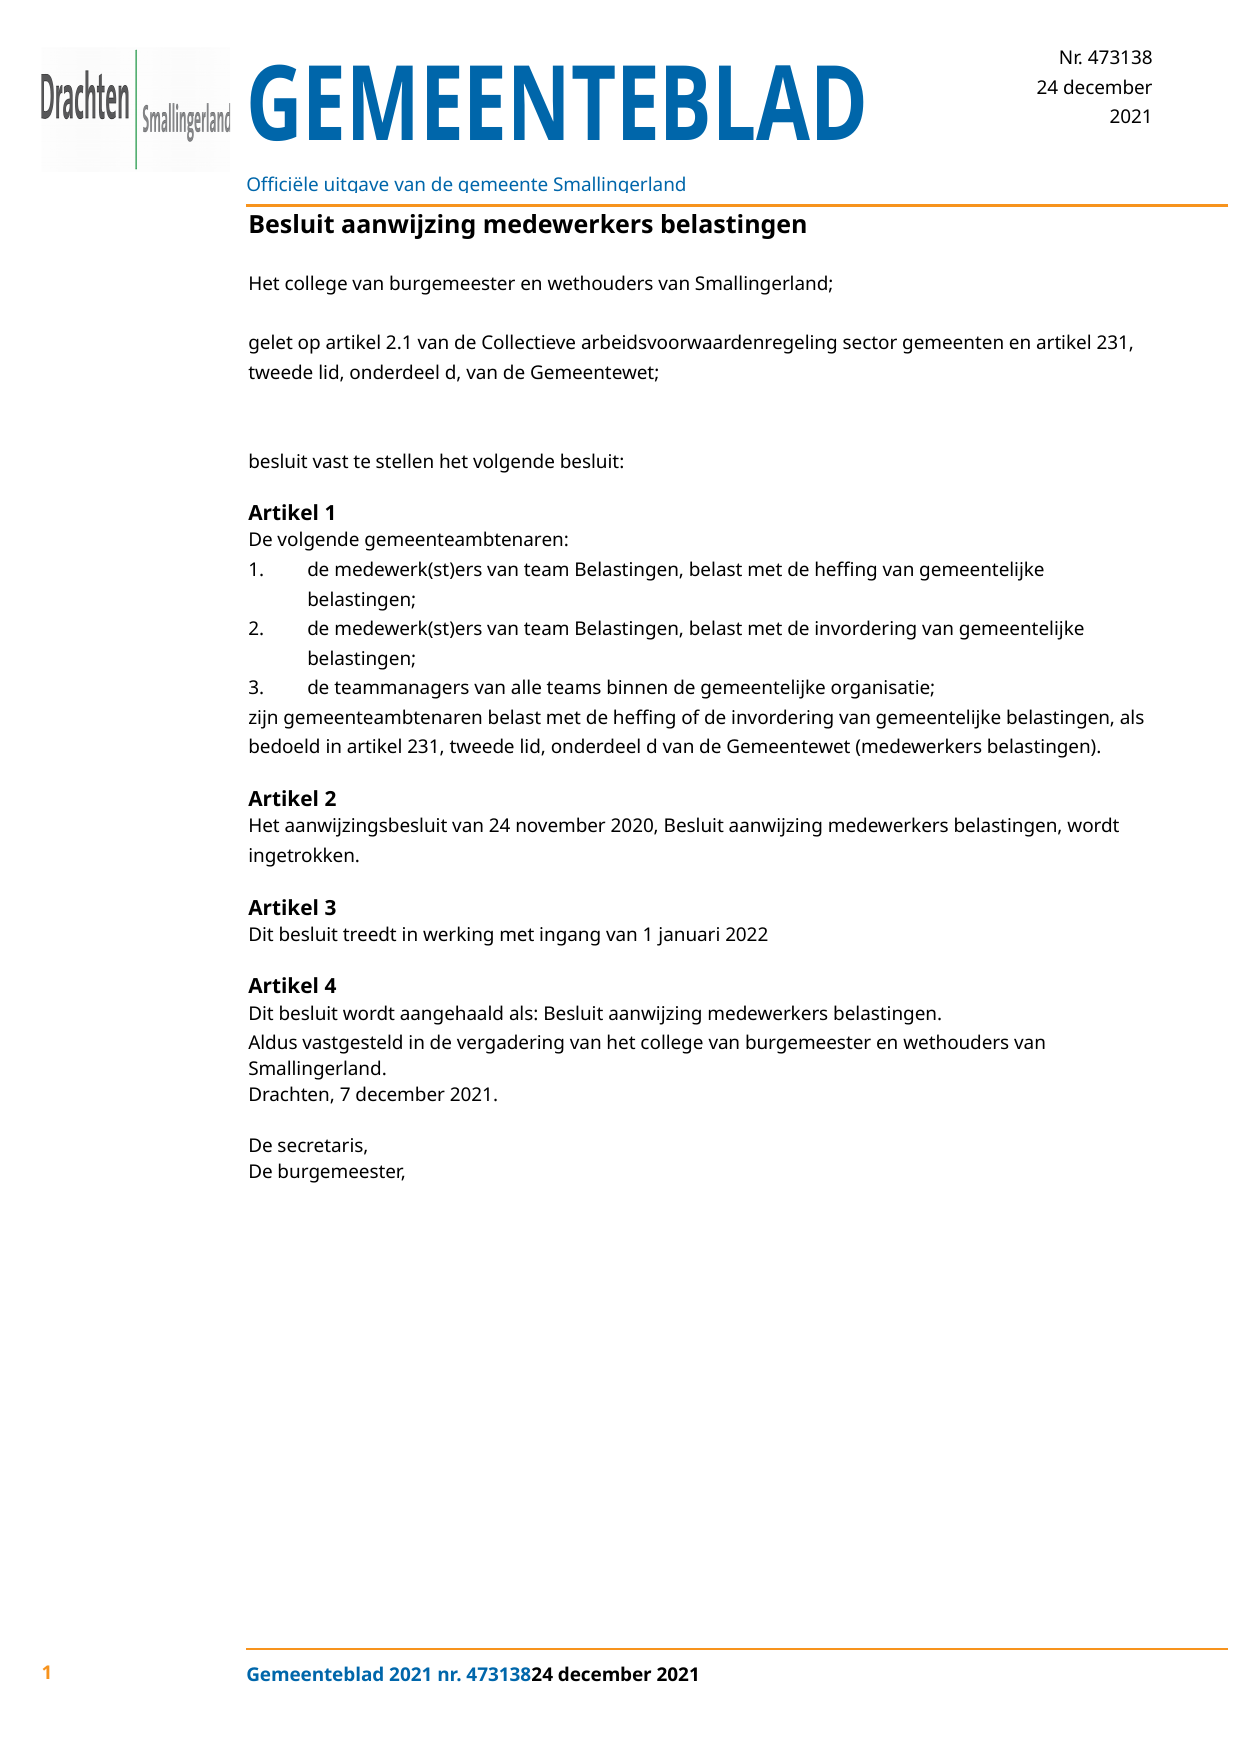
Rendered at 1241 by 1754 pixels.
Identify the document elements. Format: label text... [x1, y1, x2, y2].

text Dit besluit wordt aangehaald als: Besluit aanwijzing medewerkers belastingen. [248, 1000, 1152, 1026]
text Artikel 1 [248, 498, 1152, 527]
text Besluit aanwijzing medewerkers belastingen [248, 207, 1152, 241]
text De secretaris, [248, 1132, 1152, 1158]
text besluit vast te stellen het volgende besluit: [248, 448, 1152, 473]
text Artikel 2 [248, 784, 1152, 813]
list de medewerk(st)ers van team Belastingen, belast met de heffing van gemeentelijke belastingen; [248, 556, 1152, 612]
text Dit besluit treedt in werking met ingang van 1 januari 2022 [248, 921, 1152, 947]
text gelet op artikel 2.1 van de Collectieve arbeidsvoorwaardenregeling sector gemeenten en artikel 231, tweede lid, onderdeel d, van de Gemeentewet; [248, 329, 1152, 385]
text zijn gemeenteambtenaren belast met de heffing of de invordering van gemeentelijke belastingen, als bedoeld in artikel 231, tweede lid, onderdeel d van de Gemeentewet (medewerkers belastingen). [248, 704, 1152, 759]
picture [41, 47, 231, 172]
text Aldus vastgesteld in de vergadering van het college van burgemeester en wethouders van Smallingerland. [248, 1029, 1152, 1081]
text Artikel 4 [248, 971, 1152, 1000]
text Drachten, 7 december 2021. [248, 1081, 1152, 1107]
list de medewerk(st)ers van team Belastingen, belast met de invordering van gemeentelijke belastingen; [248, 615, 1152, 671]
text De burgemeester, [248, 1158, 1152, 1184]
text Het aanwijzingsbesluit van 24 november 2020, Besluit aanwijzing medewerkers belastingen, wordt ingetrokken. [248, 813, 1152, 868]
text Het college van burgemeester en wethouders van Smallingerland; [248, 270, 1152, 296]
text De volgende gemeenteambtenaren: [248, 527, 1152, 552]
list de teammanagers van alle teams binnen de gemeentelijke organisatie; [248, 674, 1152, 700]
text Artikel 3 [248, 893, 1152, 921]
